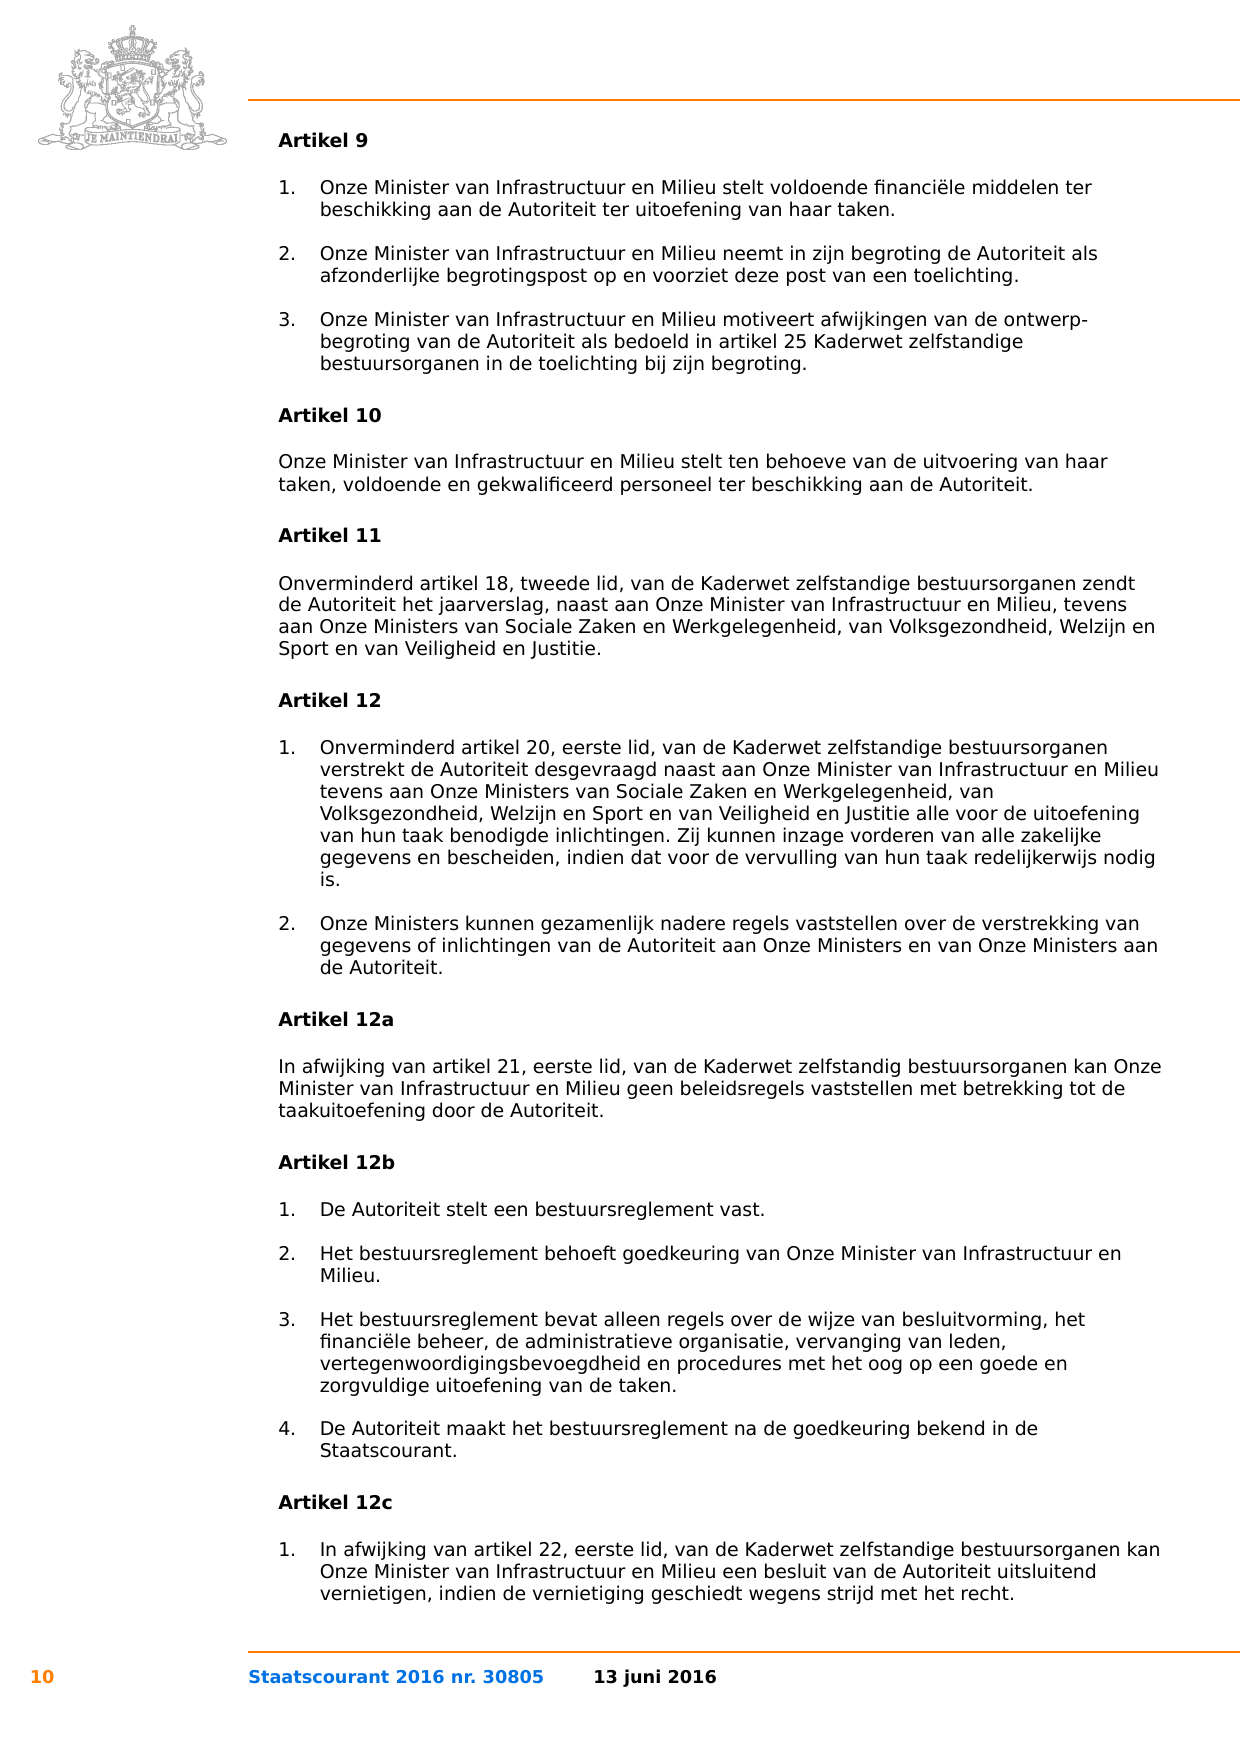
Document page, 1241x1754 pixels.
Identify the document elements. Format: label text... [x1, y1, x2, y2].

text 1. De Autoriteit stelt een bestuursreglement vast. [278, 1199, 1163, 1221]
text 1. Onze Minister van Infrastructuur en Milieu stelt voldoende financiële middelen ter beschikking aan de Autoriteit ter uitoefening van haar taken. [278, 177, 1163, 221]
subtitle Artikel 12b [278, 1152, 1163, 1174]
subtitle Artikel 12c [278, 1492, 1163, 1514]
text 2. Onze Ministers kunnen gezamenlijk nadere regels vaststellen over de verstrekking van gegevens of inlichtingen van de Autoriteit aan Onze Ministers en van Onze Ministers aan de Autoriteit. [278, 913, 1163, 979]
subtitle Artikel 9 [278, 130, 1163, 152]
subtitle Artikel 10 [278, 404, 1163, 426]
text 2. Onze Minister van Infrastructuur en Milieu neemt in zijn begroting de Autoriteit als afzonderlijke begrotingspost op en voorziet deze post van een toelichting. [278, 243, 1163, 287]
picture [38, 25, 227, 150]
text Onze Minister van Infrastructuur en Milieu stelt ten behoeve van de uitvoering van haar taken, voldoende en gekwalificeerd personeel ter beschikking aan de Autoriteit. [278, 451, 1163, 495]
subtitle Artikel 12a [278, 1009, 1163, 1031]
text 1. Onverminderd artikel 20, eerste lid, van de Kaderwet zelfstandige bestuursorganen verstrekt de Autoriteit desgevraagd naast aan Onze Minister van Infrastructuur en Milieu tevens aan Onze Ministers van Sociale Zaken en Werkgelegenheid, van Volksgezondheid, Welzijn en Sport en van Veiligheid en Justitie alle voor de uitoefening van hun taak benodigde inlichtingen. Zij kunnen inzage vorderen van alle zakelijke gegevens en bescheiden, indien dat voor de vervulling van hun taak redelijkerwijs nodig is. [278, 737, 1163, 891]
text 4. De Autoriteit maakt het bestuursreglement na de goedkeuring bekend in de Staatscourant. [278, 1418, 1163, 1462]
text 3. Onze Minister van Infrastructuur en Milieu motiveert afwijkingen van de ontwerp-begroting van de Autoriteit als bedoeld in artikel 25 Kaderwet zelfstandige bestuursorganen in de toelichting bij zijn begroting. [278, 308, 1163, 374]
subtitle Artikel 12 [278, 690, 1163, 712]
text 1. In afwijking van artikel 22, eerste lid, van de Kaderwet zelfstandige bestuursorganen kan Onze Minister van Infrastructuur en Milieu een besluit van de Autoriteit uitsluitend vernietigen, indien de vernietiging geschiedt wegens strijd met het recht. [278, 1539, 1163, 1605]
text 2. Het bestuursreglement behoeft goedkeuring van Onze Minister van Infrastructuur en Milieu. [278, 1243, 1163, 1287]
text 3. Het bestuursreglement bevat alleen regels over de wijze van besluitvorming, het financiële beheer, de administratieve organisatie, vervanging van leden, vertegenwoordigingsbevoegdheid en procedures met het oog op een goede en zorgvuldige uitoefening van de taken. [278, 1308, 1163, 1396]
text Onverminderd artikel 18, tweede lid, van de Kaderwet zelfstandige bestuursorganen zendt de Autoriteit het jaarverslag, naast aan Onze Minister van Infrastructuur en Milieu, tevens aan Onze Ministers van Sociale Zaken en Werkgelegenheid, van Volksgezondheid, Welzijn en Sport en van Veiligheid en Justitie. [278, 572, 1163, 660]
subtitle Artikel 11 [278, 525, 1163, 547]
text In afwijking van artikel 21, eerste lid, van de Kaderwet zelfstandig bestuursorganen kan Onze Minister van Infrastructuur en Milieu geen beleidsregels vaststellen met betrekking tot de taakuitoefening door de Autoriteit. [278, 1056, 1163, 1122]
